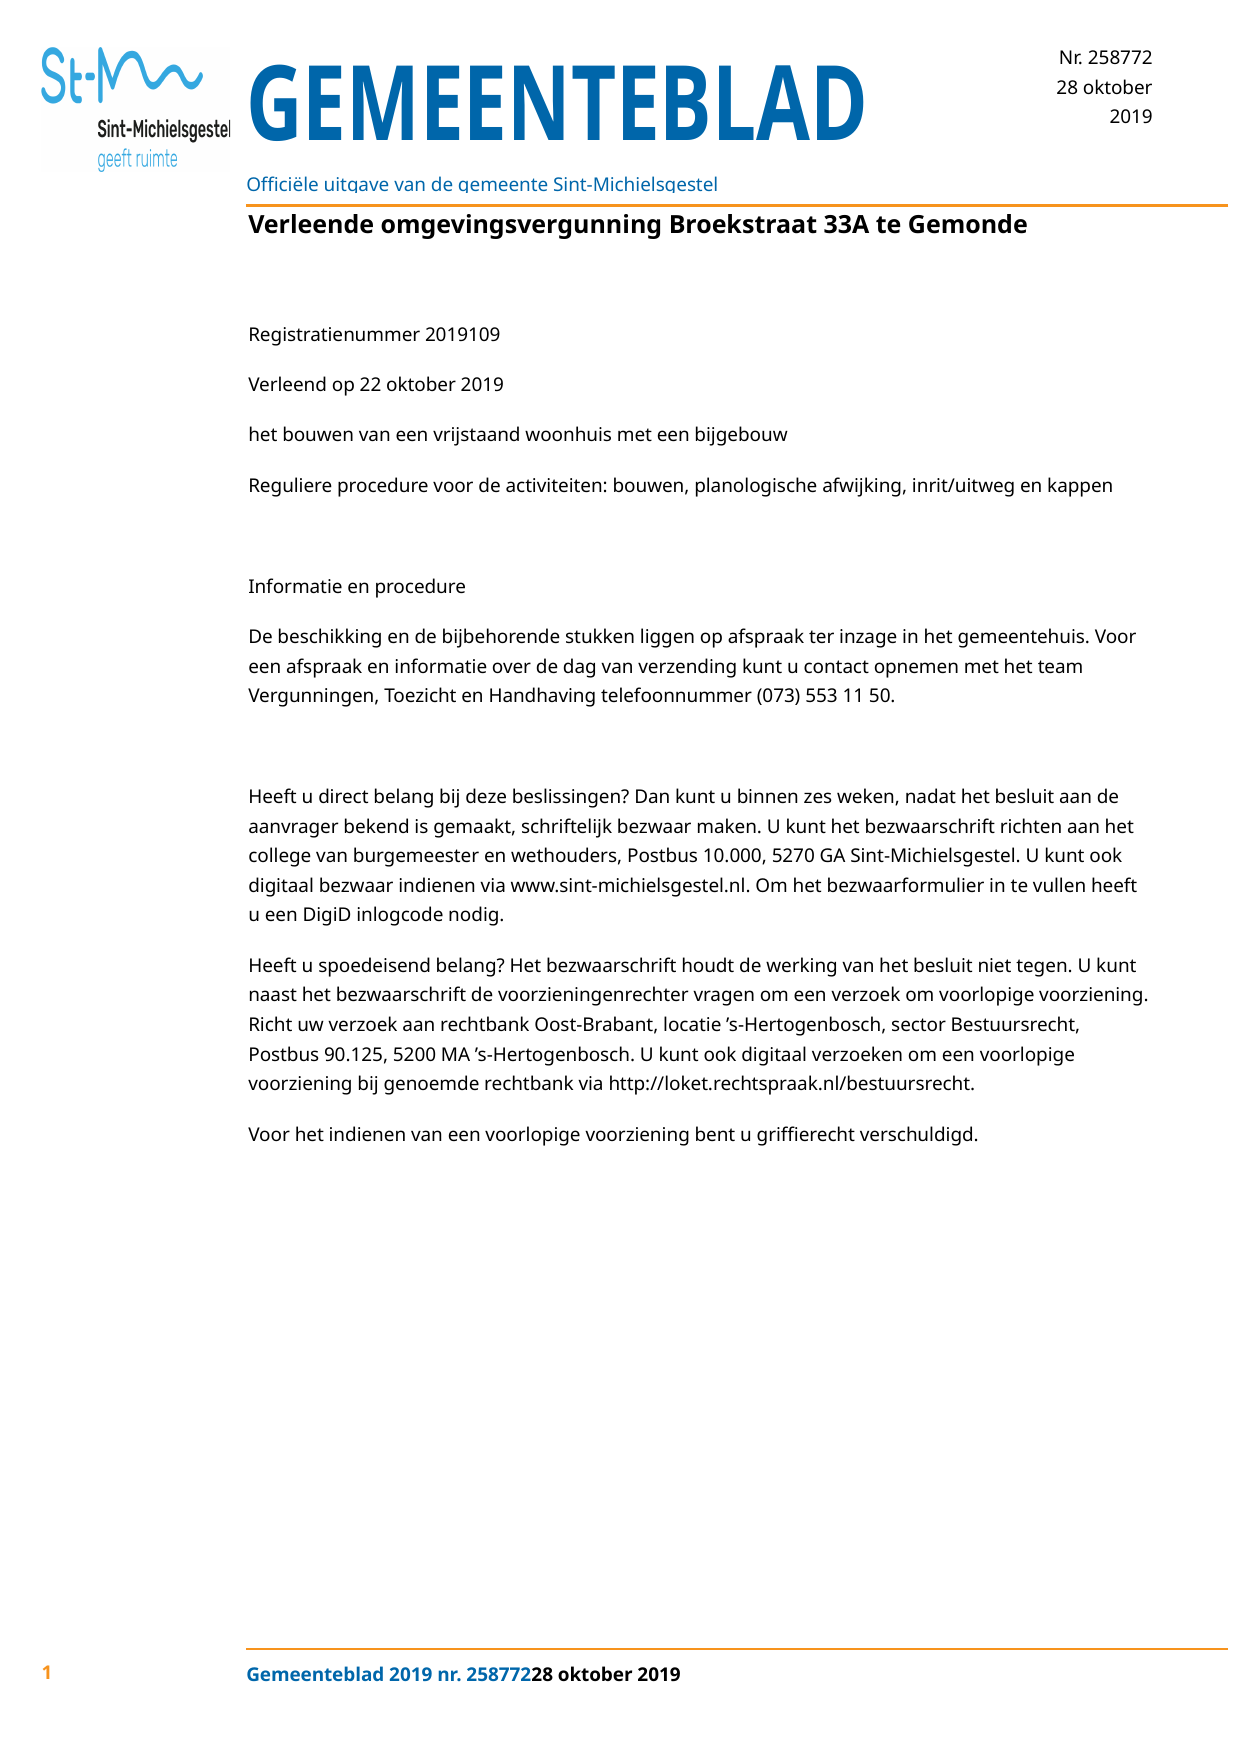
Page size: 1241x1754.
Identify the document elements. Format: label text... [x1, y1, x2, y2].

text De beschikking en de bijbehorende stukken liggen op afspraak ter inzage in het gemeentehuis. Voor een afspraak en informatie over de dag van verzending kunt u contact opnemen met het team Vergunningen, Toezicht en Handhaving telefoonnummer (073) 553 11 50. [248, 623, 1152, 708]
text Heeft u direct belang bij deze beslissingen? Dan kunt u binnen zes weken, nadat het besluit aan de aanvrager bekend is gemaakt, schriftelijk bezwaar maken. U kunt het bezwaarschrift richten aan het college van burgemeester en wethouders, Postbus 10.000, 5270 GA Sint-Michielsgestel. U kunt ook digitaal bezwaar indienen via www.sint-michielsgestel.nl. Om het bezwaarformulier in te vullen heeft u een DigiD inlogcode nodig. [248, 783, 1152, 927]
text Reguliere procedure voor de activiteiten: bouwen, planologische afwijking, inrit/uitweg en kappen [248, 472, 1152, 498]
text het bouwen van een vrijstaand woonhuis met een bijgebouw [248, 422, 1152, 447]
text Verleende omgevingsvergunning Broekstraat 33A te Gemonde [248, 207, 1152, 241]
text Voor het indienen van een voorlopige voorziening bent u griffierecht verschuldigd. [248, 1121, 1152, 1146]
text Registratienummer 2019109 [248, 321, 1152, 346]
picture [41, 47, 231, 172]
text Verleend op 22 oktober 2019 [248, 371, 1152, 397]
text Heeft u spoedeisend belang? Het bezwaarschrift houdt de werking van het besluit niet tegen. U kunt naast het bezwaarschrift de voorzieningenrechter vragen om een verzoek om voorlopige voorziening. Richt uw verzoek aan rechtbank Oost-Brabant, locatie ’s-Hertogenbosch, sector Bestuursrecht, Postbus 90.125, 5200 MA ’s-Hertogenbosch. U kunt ook digitaal verzoeken om een voorlopige voorziening bij genoemde rechtbank via http://loket.rechtspraak.nl/bestuursrecht. [248, 952, 1152, 1096]
text Informatie en procedure [248, 573, 1152, 598]
